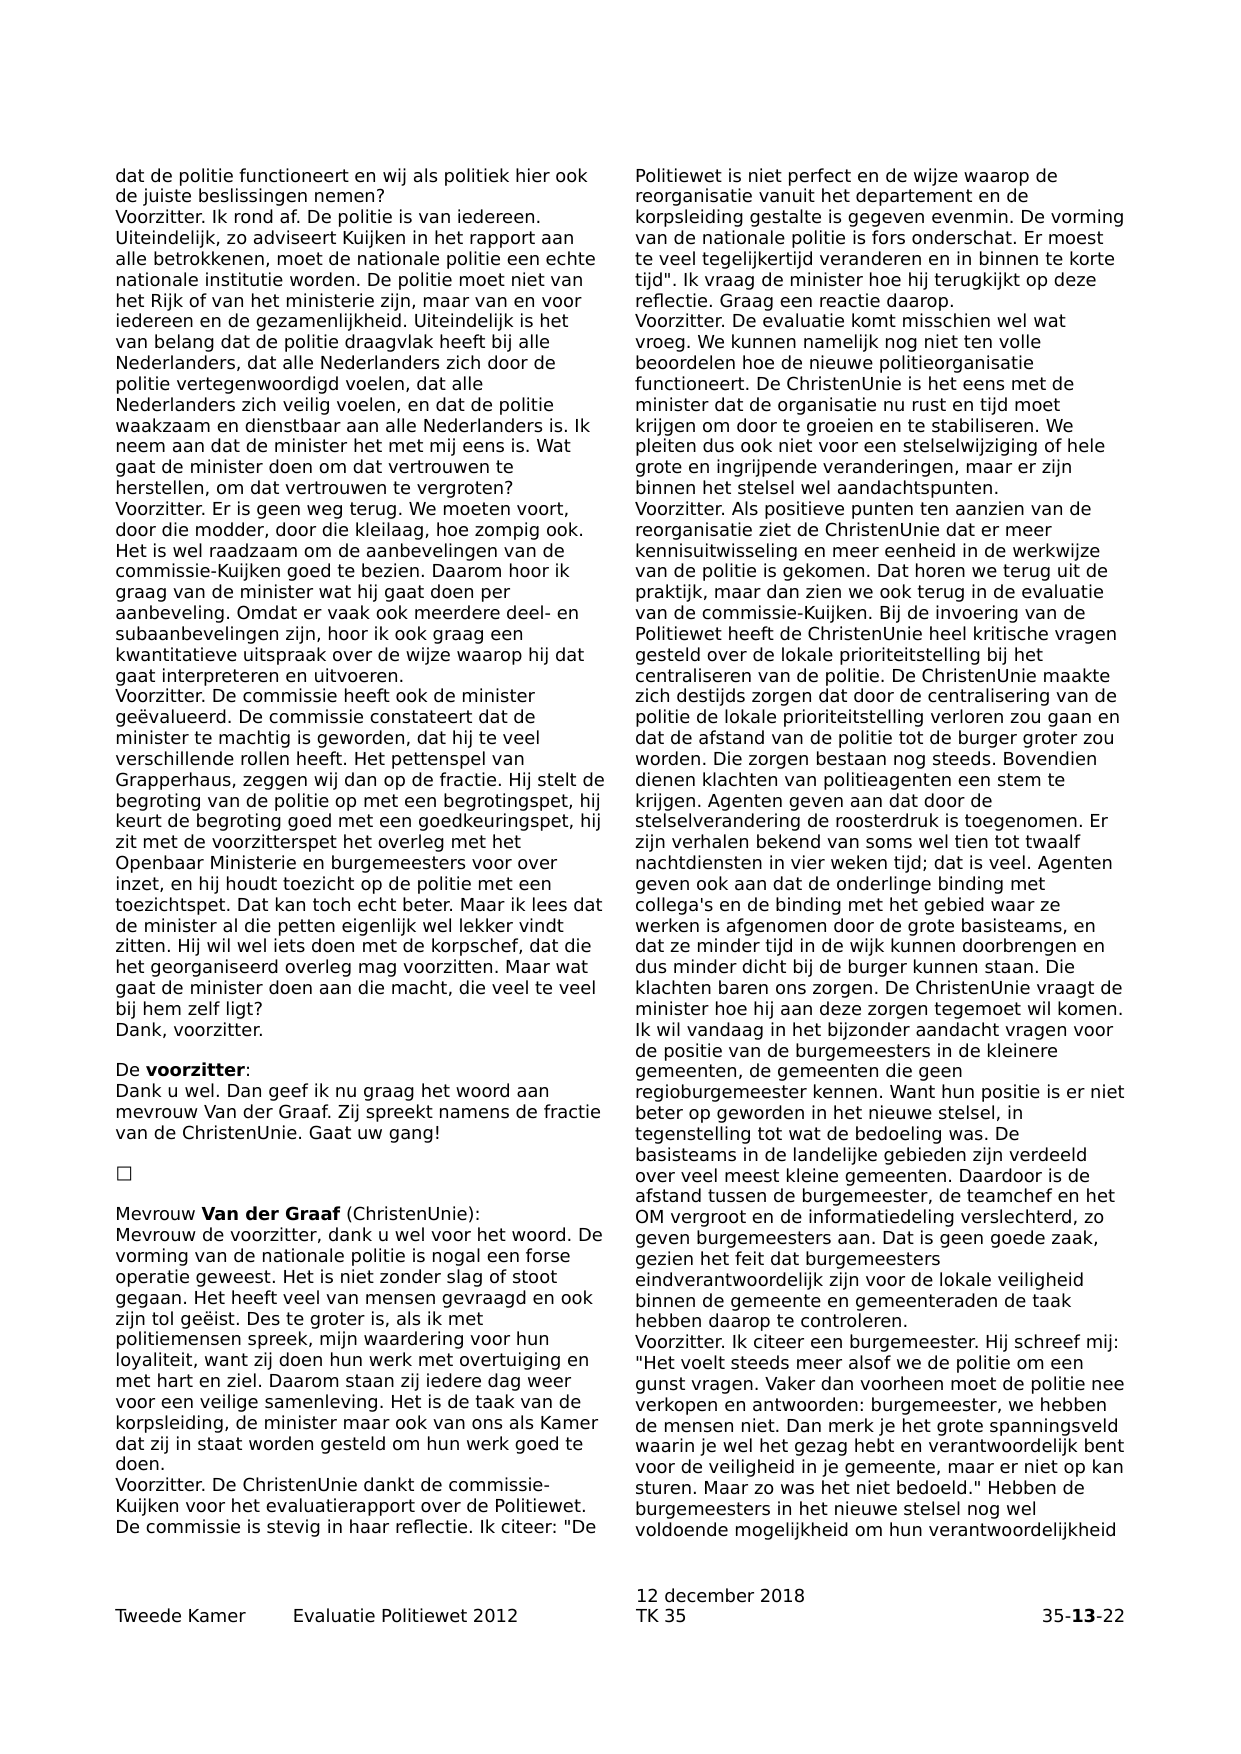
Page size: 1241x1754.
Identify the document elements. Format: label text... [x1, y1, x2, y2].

text dat de politie functioneert en wij als politiek hier ook de juiste beslissingen nemen? [115, 165, 605, 207]
text De voorzitter: [115, 1060, 605, 1081]
text Ik wil vandaag in het bijzonder aandacht vragen voor de positie van de burgemeesters in de kleinere gemeenten, de gemeenten die geen regioburgemeester kennen. Want hun positie is er niet beter op geworden in het nieuwe stelsel, in tegenstelling tot wat de bedoeling was. De basisteams in de landelijke gebieden zijn verdeeld over veel meest kleine gemeenten. Daardoor is de afstand tussen de burgemeester, de teamchef en het OM vergroot en de informatiedeling verslechterd, zo geven burgemeesters aan. Dat is geen goede zaak, gezien het feit dat burgemeesters eindverantwoordelijk zijn voor de lokale veiligheid binnen de gemeente en gemeenteraden de taak hebben daarop te controleren. [635, 1019, 1125, 1332]
text Mevrouw de voorzitter, dank u wel voor het woord. De vorming van de nationale politie is nogal een forse operatie geweest. Het is niet zonder slag of stoot gegaan. Het heeft veel van mensen gevraagd en ook zijn tol geëist. Des te groter is, als ik met politiemensen spreek, mijn waardering voor hun loyaliteit, want zij doen hun werk met overtuiging en met hart en ziel. Daarom staan zij iedere dag weer voor een veilige samenleving. Het is de taak van de korpsleiding, de minister maar ook van ons als Kamer dat zij in staat worden gesteld om hun werk goed te doen. [115, 1225, 605, 1475]
text Voorzitter. Ik rond af. De politie is van iedereen. Uiteindelijk, zo adviseert Kuijken in het rapport aan alle betrokkenen, moet de nationale politie een echte nationale institutie worden. De politie moet niet van het Rijk of van het ministerie zijn, maar van en voor iedereen en de gezamenlijkheid. Uiteindelijk is het van belang dat de politie draagvlak heeft bij alle Nederlanders, dat alle Nederlanders zich door de politie vertegenwoordigd voelen, dat alle Nederlanders zich veilig voelen, en dat de politie waakzaam en dienstbaar aan alle Nederlanders is. Ik neem aan dat de minister het met mij eens is. Wat gaat de minister doen om dat vertrouwen te herstellen, om dat vertrouwen te vergroten? [115, 207, 605, 499]
text ⬜ [115, 1163, 605, 1184]
text Voorzitter. De commissie heeft ook de minister geëvalueerd. De commissie constateert dat de minister te machtig is geworden, dat hij te veel verschillende rollen heeft. Het pettenspel van Grapperhaus, zeggen wij dan op de fractie. Hij stelt de begroting van de politie op met een begrotingspet, hij keurt de begroting goed met een goedkeuringspet, hij zit met de voorzitterspet het overleg met het Openbaar Ministerie en burgemeesters voor over inzet, en hij houdt toezicht op de politie met een toezichtspet. Dat kan toch echt beter. Maar ik lees dat de minister al die petten eigenlijk wel lekker vindt zitten. Hij wil wel iets doen met de korpschef, dat die het georganiseerd overleg mag voorzitten. Maar wat gaat de minister doen aan die macht, die veel te veel bij hem zelf ligt? [115, 686, 605, 1019]
text Voorzitter. Ik citeer een burgemeester. Hij schreef mij: "Het voelt steeds meer alsof we de politie om een gunst vragen. Vaker dan voorheen moet de politie nee verkopen en antwoorden: burgemeester, we hebben de mensen niet. Dan merk je het grote spanningsveld waarin je wel het gezag hebt en verantwoordelijk bent voor de veiligheid in je gemeente, maar er niet op kan sturen. Maar zo was het niet bedoeld." Hebben de burgemeesters in het nieuwe stelsel nog wel voldoende mogelijkheid om hun verantwoordelijkheid [635, 1332, 1125, 1540]
text Politiewet is niet perfect en de wijze waarop de reorganisatie vanuit het departement en de korpsleiding gestalte is gegeven evenmin. De vorming van de nationale politie is fors onderschat. Er moest te veel tegelijkertijd veranderen en in binnen te korte tijd". Ik vraag de minister hoe hij terugkijkt op deze reflectie. Graag een reactie daarop. [635, 165, 1125, 311]
text Dank u wel. Dan geef ik nu graag het woord aan mevrouw Van der Graaf. Zij spreekt namens de fractie van de ChristenUnie. Gaat uw gang! [115, 1081, 605, 1143]
text Dank, voorzitter. [115, 1019, 605, 1040]
text Voorzitter. Er is geen weg terug. We moeten voort, door die modder, door die kleilaag, hoe zompig ook. Het is wel raadzaam om de aanbevelingen van de commissie-Kuijken goed te bezien. Daarom hoor ik graag van de minister wat hij gaat doen per aanbeveling. Omdat er vaak ook meerdere deel- en subaanbevelingen zijn, hoor ik ook graag een kwantitatieve uitspraak over de wijze waarop hij dat gaat interpreteren en uitvoeren. [115, 499, 605, 686]
text Mevrouw Van der Graaf (ChristenUnie): [115, 1204, 605, 1225]
text Voorzitter. De ChristenUnie dankt de commissie-Kuijken voor het evaluatierapport over de Politiewet. De commissie is stevig in haar reflectie. Ik citeer: "De [115, 1475, 605, 1537]
text Voorzitter. Als positieve punten ten aanzien van de reorganisatie ziet de ChristenUnie dat er meer kennisuitwisseling en meer eenheid in de werkwijze van de politie is gekomen. Dat horen we terug uit de praktijk, maar dan zien we ook terug in de evaluatie van de commissie-Kuijken. Bij de invoering van de Politiewet heeft de ChristenUnie heel kritische vragen gesteld over de lokale prioriteitstelling bij het centraliseren van de politie. De ChristenUnie maakte zich destijds zorgen dat door de centralisering van de politie de lokale prioriteitstelling verloren zou gaan en dat de afstand van de politie tot de burger groter zou worden. Die zorgen bestaan nog steeds. Bovendien dienen klachten van politieagenten een stem te krijgen. Agenten geven aan dat door de stelselverandering de roosterdruk is toegenomen. Er zijn verhalen bekend van soms wel tien tot twaalf nachtdiensten in vier weken tijd; dat is veel. Agenten geven ook aan dat de onderlinge binding met collega's en de binding met het gebied waar ze werken is afgenomen door de grote basisteams, en dat ze minder tijd in de wijk kunnen doorbrengen en dus minder dicht bij de burger kunnen staan. Die klachten baren ons zorgen. De ChristenUnie vraagt de minister hoe hij aan deze zorgen tegemoet wil komen. [635, 499, 1125, 1019]
text Voorzitter. De evaluatie komt misschien wel wat vroeg. We kunnen namelijk nog niet ten volle beoordelen hoe de nieuwe politieorganisatie functioneert. De ChristenUnie is het eens met de minister dat de organisatie nu rust en tijd moet krijgen om door te groeien en te stabiliseren. We pleiten dus ook niet voor een stelselwijziging of hele grote en ingrijpende veranderingen, maar er zijn binnen het stelsel wel aandachtspunten. [635, 311, 1125, 499]
